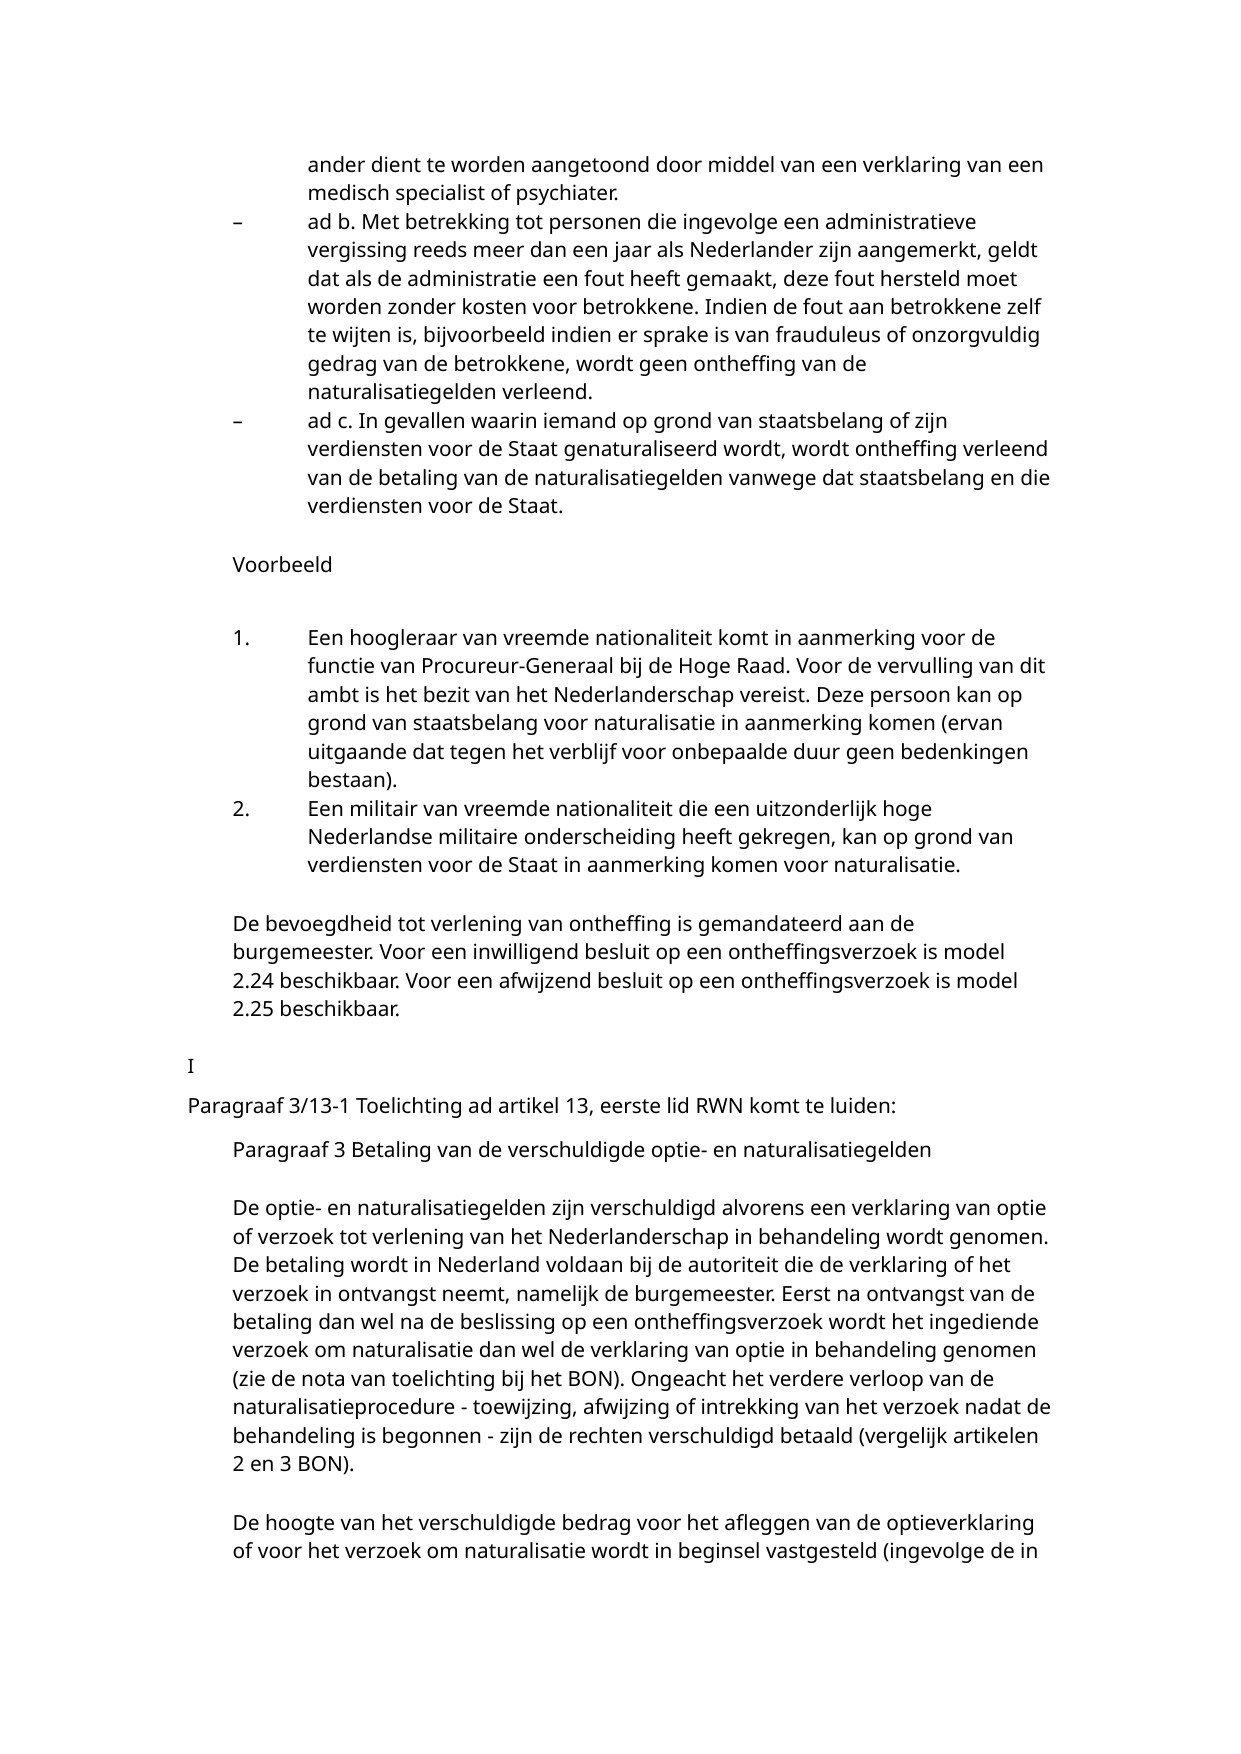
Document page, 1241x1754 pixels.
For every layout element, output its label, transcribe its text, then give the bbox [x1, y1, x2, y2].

text De bevoegdheid tot verlening van ontheffing is gemandateerd aan de burgemeester. Voor een inwilligend besluit op een ontheffingsverzoek is model 2.24 beschikbaar. Voor een afwijzend besluit op een ontheffingsverzoek is model 2.25 beschikbaar. [232, 909, 1053, 1023]
list ad c. In gevallen waarin iemand op grond van staatsbelang of zijn verdiensten voor de Staat genaturaliseerd wordt, wordt ontheffing verleend van de betaling van de naturalisatiegelden vanwege dat staatsbelang en die verdiensten voor de Staat. [232, 406, 1053, 520]
list Een militair van vreemde nationaliteit die een uitzonderlijk hoge Nederlandse militaire onderscheiding heeft gekregen, kan op grond van verdiensten voor de Staat in aanmerking komen voor naturalisatie. [232, 794, 1053, 879]
text De hoogte van het verschuldigde bedrag voor het afleggen van de optieverklaring of voor het verzoek om naturalisatie wordt in beginsel vastgesteld (ingevolge de in [232, 1508, 1053, 1565]
list ad b. Met betrekking tot personen die ingevolge een administratieve vergissing reeds meer dan een jaar als Nederlander zijn aangemerkt, geldt dat als de administratie een fout heeft gemaakt, deze fout hersteld moet worden zonder kosten voor betrokkene. Indien de fout aan betrokkene zelf te wijten is, bijvoorbeeld indien er sprake is van frauduleus of onzorgvuldig gedrag van de betrokkene, wordt geen ontheffing van de naturalisatiegelden verleend. [232, 207, 1053, 406]
list Een hoogleraar van vreemde nationaliteit komt in aanmerking voor de functie van Procureur-Generaal bij de Hoge Raad. Voor de vervulling van dit ambt is het bezit van het Nederlanderschap vereist. Deze persoon kan op grond van staatsbelang voor naturalisatie in aanmerking komen (ervan uitgaande dat tegen het verblijf voor onbepaalde duur geen bedenkingen bestaan). [232, 623, 1053, 794]
subtitle Paragraaf 3 Betaling van de verschuldigde optie- en naturalisatiegelden [232, 1135, 1053, 1163]
text I [187, 1053, 1053, 1080]
text De optie- en naturalisatiegelden zijn verschuldigd alvorens een verklaring van optie of verzoek tot verlening van het Nederlanderschap in behandeling wordt genomen. De betaling wordt in Nederland voldaan bij de autoriteit die de verklaring of het verzoek in ontvangst neemt, namelijk de burgemeester. Eerst na ontvangst van de betaling dan wel na de beslissing op een ontheffingsverzoek wordt het ingediende verzoek om naturalisatie dan wel de verklaring van optie in behandeling genomen (zie de nota van toelichting bij het BON). Ongeacht het verdere verloop van de naturalisatieprocedure - toewijzing, afwijzing of intrekking van het verzoek nadat de behandeling is begonnen - zijn de rechten verschuldigd betaald (vergelijk artikelen 2 en 3 BON). [232, 1193, 1053, 1478]
text Paragraaf 3/13-1 Toelichting ad artikel 13, eerste lid RWN komt te luiden: [187, 1092, 1053, 1120]
list ander dient te worden aangetoond door middel van een verklaring van een medisch specialist of psychiater. [232, 150, 1053, 207]
subtitle Voorbeeld [232, 550, 1053, 578]
